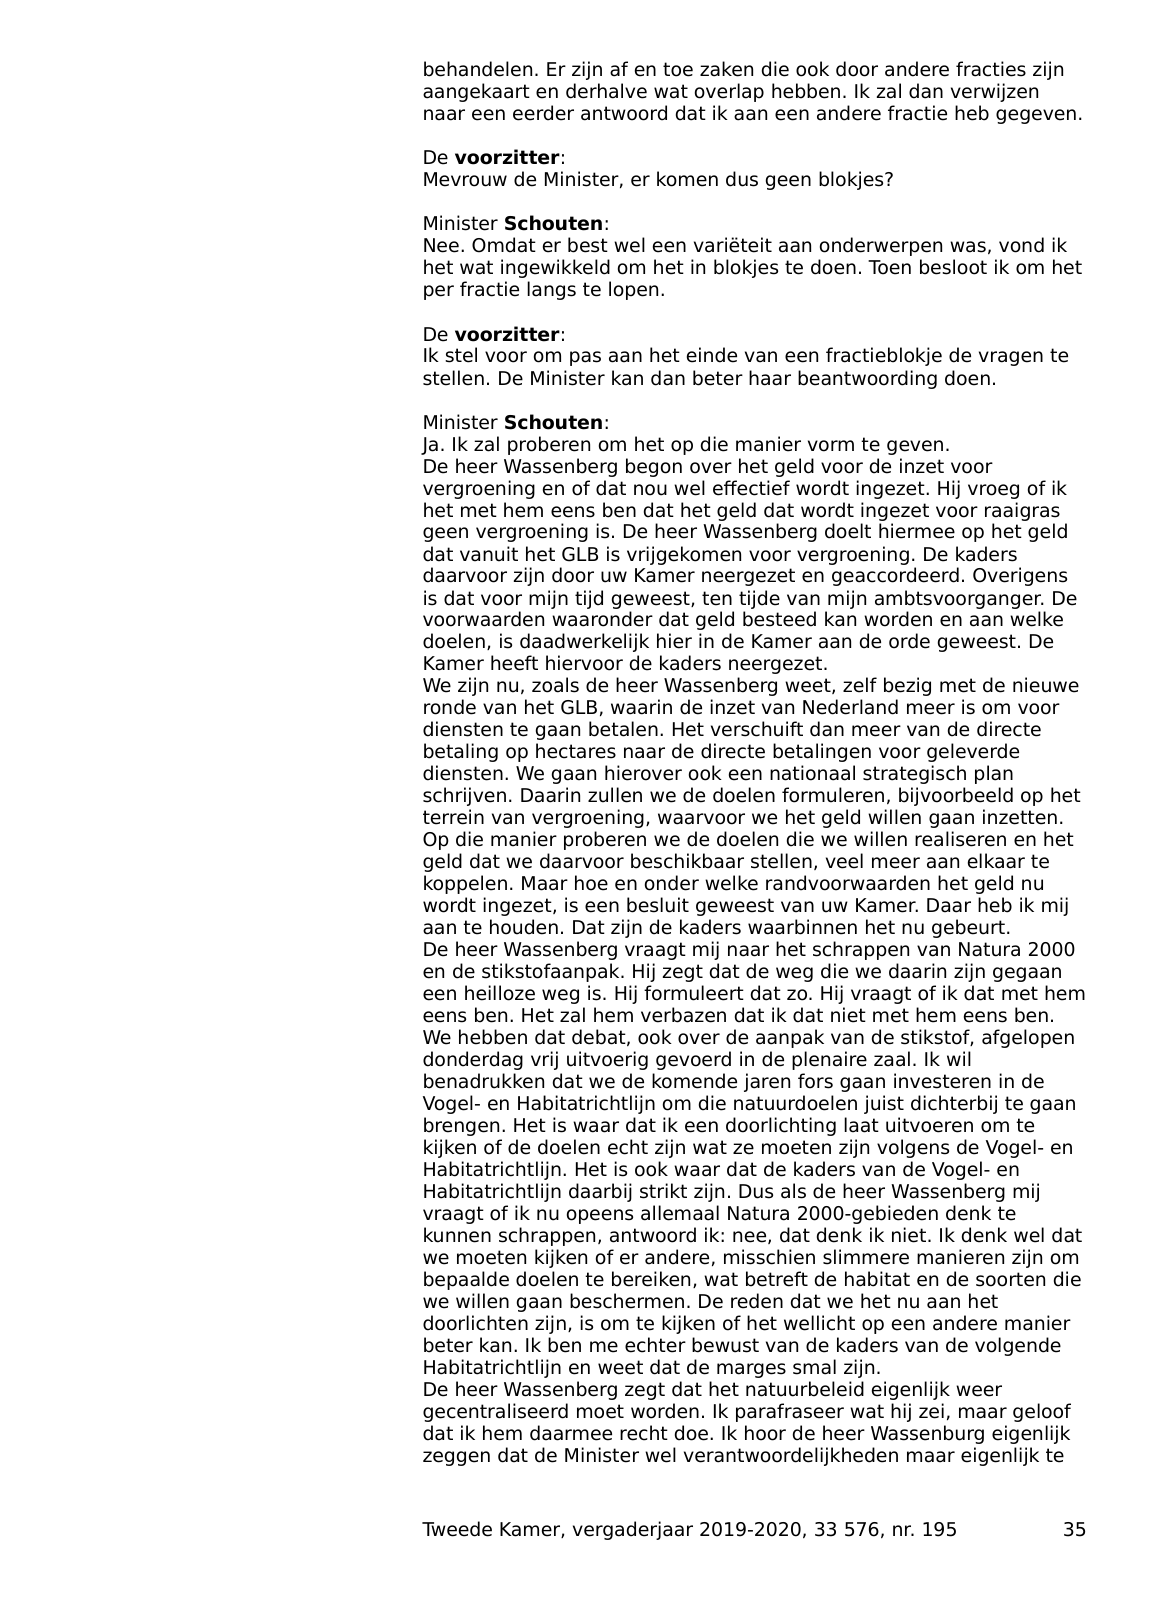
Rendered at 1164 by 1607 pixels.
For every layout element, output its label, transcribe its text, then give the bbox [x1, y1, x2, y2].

text De voorzitter: [422, 147, 1087, 169]
text De voorzitter: [422, 323, 1087, 345]
text Ja. Ik zal proberen om het op die manier vorm te geven. [422, 433, 1087, 456]
text Nee. Omdat er best wel een variëteit aan onderwerpen was, vond ik het wat ingewikkeld om het in blokjes te doen. Toen besloot ik om het per fractie langs te lopen. [422, 235, 1087, 301]
text Ik stel voor om pas aan het einde van een fractieblokje de vragen te stellen. De Minister kan dan beter haar beantwoording doen. [422, 345, 1087, 389]
text De heer Wassenberg zegt dat het natuurbeleid eigenlijk weer gecentraliseerd moet worden. Ik parafraseer wat hij zei, maar geloof dat ik hem daarmee recht doe. Ik hoor de heer Wassenburg eigenlijk zeggen dat de Minister wel verantwoordelijkheden maar eigenlijk te [422, 1379, 1087, 1467]
text Minister Schouten: [422, 412, 1087, 433]
text Mevrouw de Minister, er komen dus geen blokjes? [422, 169, 1087, 191]
text We zijn nu, zoals de heer Wassenberg weet, zelf bezig met de nieuwe ronde van het GLB, waarin de inzet van Nederland meer is om voor diensten te gaan betalen. Het verschuift dan meer van de directe betaling op hectares naar de directe betalingen voor geleverde diensten. We gaan hierover ook een nationaal strategisch plan schrijven. Daarin zullen we de doelen formuleren, bijvoorbeeld op het terrein van vergroening, waarvoor we het geld willen gaan inzetten. Op die manier proberen we de doelen die we willen realiseren en het geld dat we daarvoor beschikbaar stellen, veel meer aan elkaar te koppelen. Maar hoe en onder welke randvoorwaarden het geld nu wordt ingezet, is een besluit geweest van uw Kamer. Daar heb ik mij aan te houden. Dat zijn de kaders waarbinnen het nu gebeurt. [422, 675, 1087, 939]
text De heer Wassenberg begon over het geld voor de inzet voor vergroening en of dat nou wel effectief wordt ingezet. Hij vroeg of ik het met hem eens ben dat het geld dat wordt ingezet voor raaigras geen vergroening is. De heer Wassenberg doelt hiermee op het geld dat vanuit het GLB is vrijgekomen voor vergroening. De kaders daarvoor zijn door uw Kamer neergezet en geaccordeerd. Overigens is dat voor mijn tijd geweest, ten tijde van mijn ambtsvoorganger. De voorwaarden waaronder dat geld besteed kan worden en aan welke doelen, is daadwerkelijk hier in de Kamer aan de orde geweest. De Kamer heeft hiervoor de kaders neergezet. [422, 456, 1087, 675]
text De heer Wassenberg vraagt mij naar het schrappen van Natura 2000 en de stikstofaanpak. Hij zegt dat de weg die we daarin zijn gegaan een heilloze weg is. Hij formuleert dat zo. Hij vraagt of ik dat met hem eens ben. Het zal hem verbazen dat ik dat niet met hem eens ben. We hebben dat debat, ook over de aanpak van de stikstof, afgelopen donderdag vrij uitvoerig gevoerd in de plenaire zaal. Ik wil benadrukken dat we de komende jaren fors gaan investeren in de Vogel- en Habitatrichtlijn om die natuurdoelen juist dichterbij te gaan brengen. Het is waar dat ik een doorlichting laat uitvoeren om te kijken of de doelen echt zijn wat ze moeten zijn volgens de Vogel- en Habitatrichtlijn. Het is ook waar dat de kaders van de Vogel- en Habitatrichtlijn daarbij strikt zijn. Dus als de heer Wassenberg mij vraagt of ik nu opeens allemaal Natura 2000-gebieden denk te kunnen schrappen, antwoord ik: nee, dat denk ik niet. Ik denk wel dat we moeten kijken of er andere, misschien slimmere manieren zijn om bepaalde doelen te bereiken, wat betreft de habitat en de soorten die we willen gaan beschermen. De reden dat we het nu aan het doorlichten zijn, is om te kijken of het wellicht op een andere manier beter kan. Ik ben me echter bewust van de kaders van de volgende Habitatrichtlijn en weet dat de marges smal zijn. [422, 939, 1087, 1379]
text behandelen. Er zijn af en toe zaken die ook door andere fracties zijn aangekaart en derhalve wat overlap hebben. Ik zal dan verwijzen naar een eerder antwoord dat ik aan een andere fractie heb gegeven. [422, 59, 1087, 125]
text Minister Schouten: [422, 213, 1087, 235]
